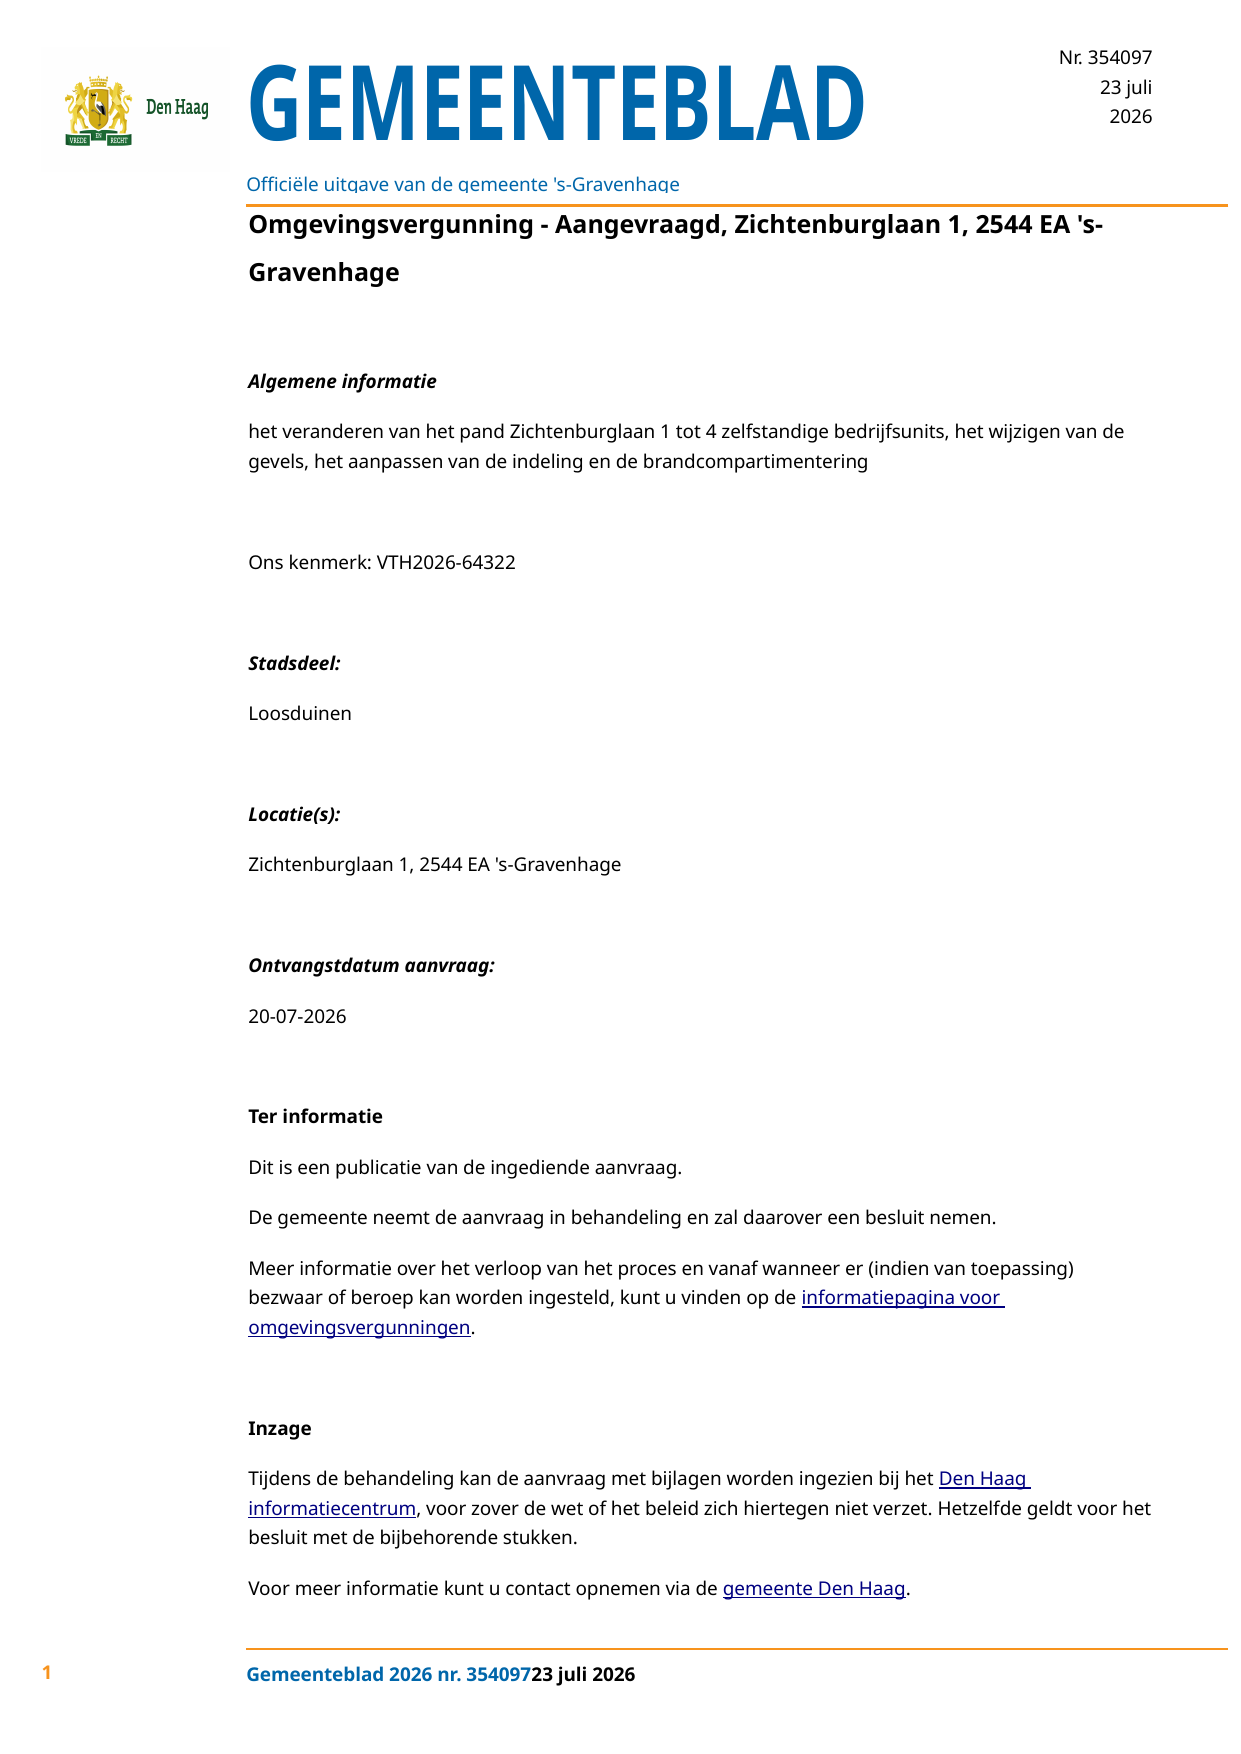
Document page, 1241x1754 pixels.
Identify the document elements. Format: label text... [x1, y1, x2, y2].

text Ontvangstdatum aanvraag: [248, 952, 1152, 978]
text Tijdens de behandeling kan de aanvraag met bijlagen worden ingezien bij het Den Haag informatiecentrum, voor zover de wet of het beleid zich hiertegen niet verzet. Hetzelfde geldt voor het besluit met de bijbehorende stukken. [248, 1465, 1152, 1550]
text Ter informatie [248, 1104, 1152, 1129]
text De gemeente neemt de aanvraag in behandeling en zal daarover een besluit nemen. [248, 1204, 1152, 1230]
text het veranderen van het pand Zichtenburglaan 1 tot 4 zelfstandige bedrijfsunits, het wijzigen van de gevels, het aanpassen van de indeling en de brandcompartimentering [248, 419, 1152, 474]
text 20-07-2026 [248, 1003, 1152, 1029]
text Dit is een publicatie van de ingediende aanvraag. [248, 1154, 1152, 1180]
text Inzage [248, 1415, 1152, 1441]
text Locatie(s): [248, 801, 1152, 827]
text Meer informatie over het verloop van het proces en vanaf wanneer er (indien van toepassing) bezwaar of beroep kan worden ingesteld, kunt u vinden op de informatiepagina voor omgevingsvergunningen. [248, 1255, 1152, 1340]
text Loosduinen [248, 700, 1152, 726]
text Zichtenburglaan 1, 2544 EA 's-Gravenhage [248, 852, 1152, 877]
text Stadsdeel: [248, 650, 1152, 676]
text Omgevingsvergunning - Aangevraagd, Zichtenburglaan 1, 2544 EA 's-Gravenhage [248, 207, 1152, 288]
text Voor meer informatie kunt u contact opnemen via de gemeente Den Haag. [248, 1575, 1152, 1601]
picture [41, 47, 231, 172]
text Algemene informatie [248, 368, 1152, 394]
text Ons kenmerk: VTH2026-64322 [248, 549, 1152, 575]
